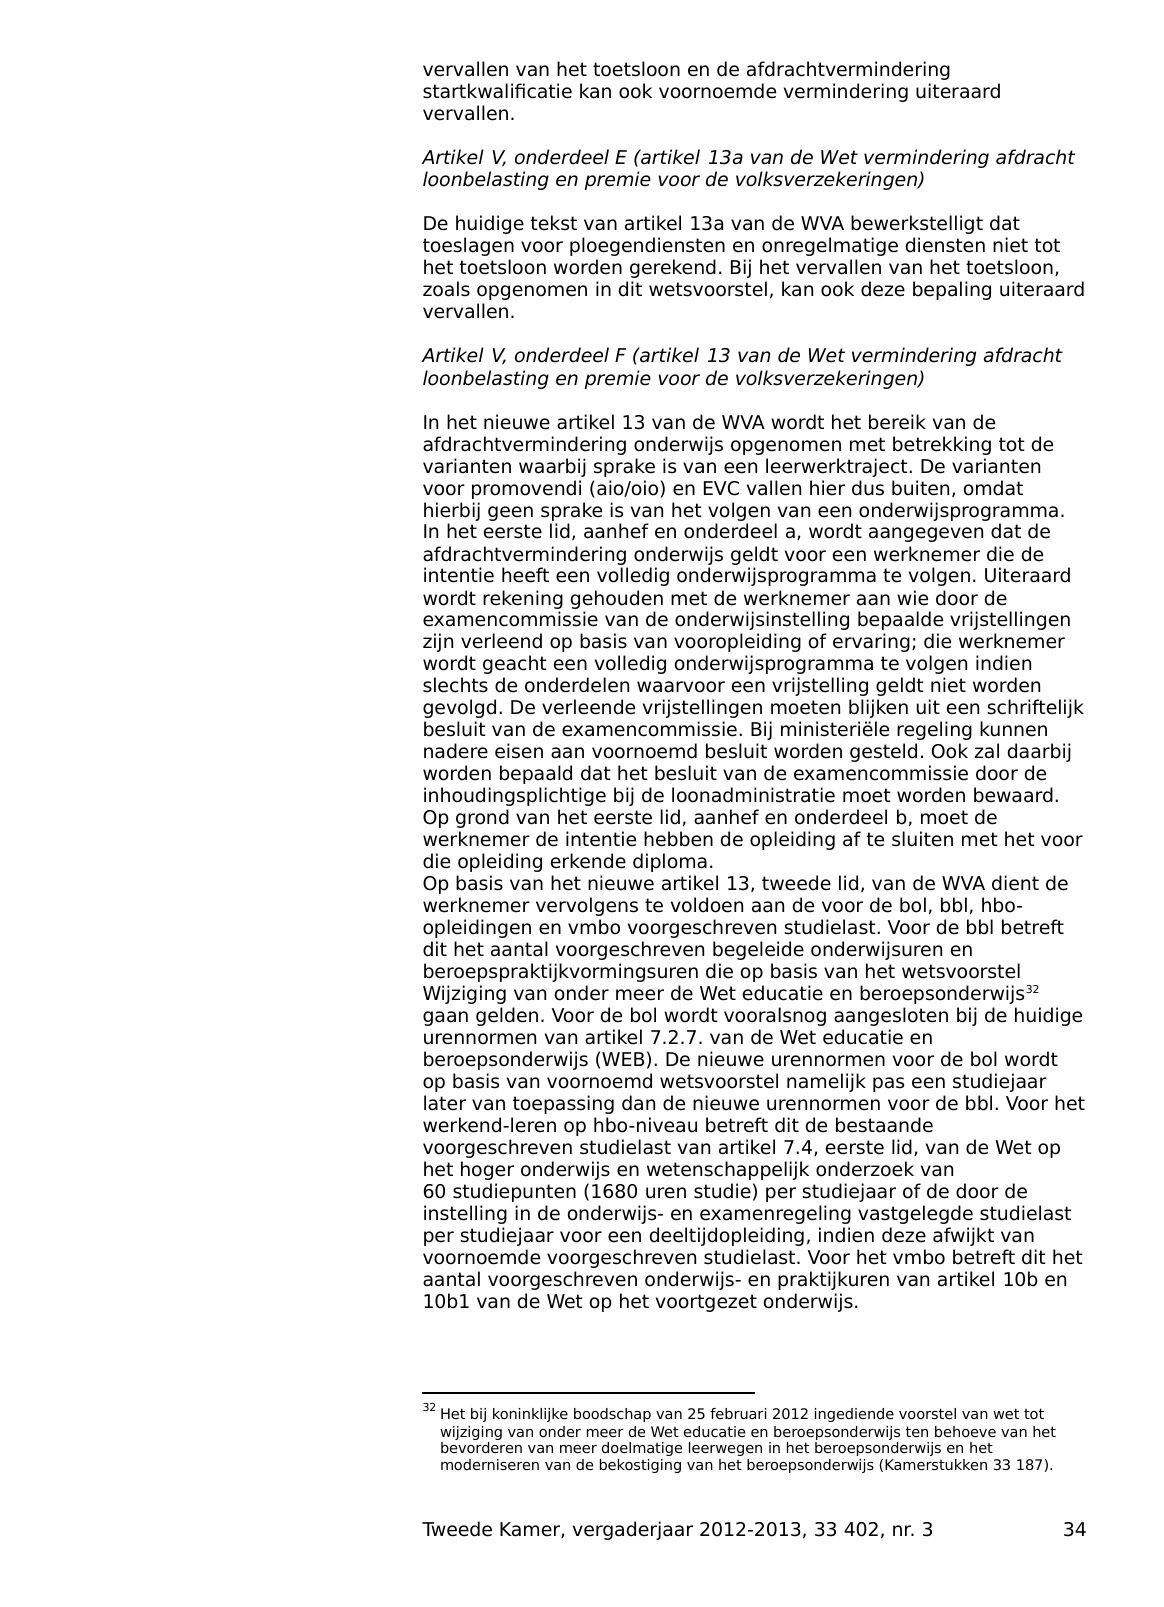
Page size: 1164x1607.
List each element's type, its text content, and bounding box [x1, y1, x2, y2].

text vervallen van het toetsloon en de afdrachtvermindering startkwalificatie kan ook voornoemde vermindering uiteraard vervallen. [422, 59, 1087, 125]
text De huidige tekst van artikel 13a van de WVA bewerkstelligt dat toeslagen voor ploegendiensten en onregelmatige diensten niet tot het toetsloon worden gerekend. Bij het vervallen van het toetsloon, zoals opgenomen in dit wetsvoorstel, kan ook deze bepaling uiteraard vervallen. [422, 213, 1087, 323]
subtitle Artikel V, onderdeel E (artikel 13a van de Wet vermindering afdracht loonbelasting en premie voor de volksverzekeringen) [422, 147, 1087, 191]
subtitle Artikel V, onderdeel F (artikel 13 van de Wet vermindering afdracht loonbelasting en premie voor de volksverzekeringen) [422, 345, 1087, 389]
text Op basis van het nieuwe artikel 13, tweede lid, van de WVA dient de werknemer vervolgens te voldoen aan de voor de bol, bbl, hbo-opleidingen en vmbo voorgeschreven studielast. Voor de bbl betreft dit het aantal voorgeschreven begeleide onderwijsuren en beroepspraktijkvormingsuren die op basis van het wetsvoorstel Wijziging van onder meer de Wet educatie en beroepsonderwijs gaan gelden. Voor de bol wordt vooralsnog aangesloten bij de huidige urennormen van artikel 7.2.7. van de Wet educatie en beroepsonderwijs (WEB). De nieuwe urennormen voor de bol wordt op basis van voornoemd wetsvoorstel namelijk pas een studiejaar later van toepassing dan de nieuwe urennormen voor de bbl. Voor het werkend-leren op hbo-niveau betreft dit de bestaande voorgeschreven studielast van artikel 7.4, eerste lid, van de Wet op het hoger onderwijs en wetenschappelijk onderzoek van 60 studiepunten (1680 uren studie) per studiejaar of de door de instelling in de onderwijs- en examenregeling vastgelegde studielast per studiejaar voor een deeltijdopleiding, indien deze afwijkt van voornoemde voorgeschreven studielast. Voor het vmbo betreft dit het aantal voorgeschreven onderwijs- en praktijkuren van artikel 10b en 10b1 van de Wet op het voortgezet onderwijs. [422, 873, 1087, 1313]
text Het bij koninklijke boodschap van 25 februari 2012 ingediende voorstel van wet tot wijziging van onder meer de Wet educatie en beroepsonderwijs ten behoeve van het bevorderen van meer doelmatige leerwegen in het beroepsonderwijs en het moderniseren van de bekostiging van het beroepsonderwijs (Kamerstukken 33 187). [422, 1402, 1087, 1474]
text In het nieuwe artikel 13 van de WVA wordt het bereik van de afdrachtvermindering onderwijs opgenomen met betrekking tot de varianten waarbij sprake is van een leerwerktraject. De varianten voor promovendi (aio/oio) en EVC vallen hier dus buiten, omdat hierbij geen sprake is van het volgen van een onderwijsprogramma. In het eerste lid, aanhef en onderdeel a, wordt aangegeven dat de afdrachtvermindering onderwijs geldt voor een werknemer die de intentie heeft een volledig onderwijsprogramma te volgen. Uiteraard wordt rekening gehouden met de werknemer aan wie door de examencommissie van de onderwijsinstelling bepaalde vrijstellingen zijn verleend op basis van vooropleiding of ervaring; die werknemer wordt geacht een volledig onderwijsprogramma te volgen indien slechts de onderdelen waarvoor een vrijstelling geldt niet worden gevolgd. De verleende vrijstellingen moeten blijken uit een schriftelijk besluit van de examencommissie. Bij ministeriële regeling kunnen nadere eisen aan voornoemd besluit worden gesteld. Ook zal daarbij worden bepaald dat het besluit van de examencommissie door de inhoudingsplichtige bij de loonadministratie moet worden bewaard. Op grond van het eerste lid, aanhef en onderdeel b, moet de werknemer de intentie hebben de opleiding af te sluiten met het voor die opleiding erkende diploma. [422, 412, 1087, 873]
